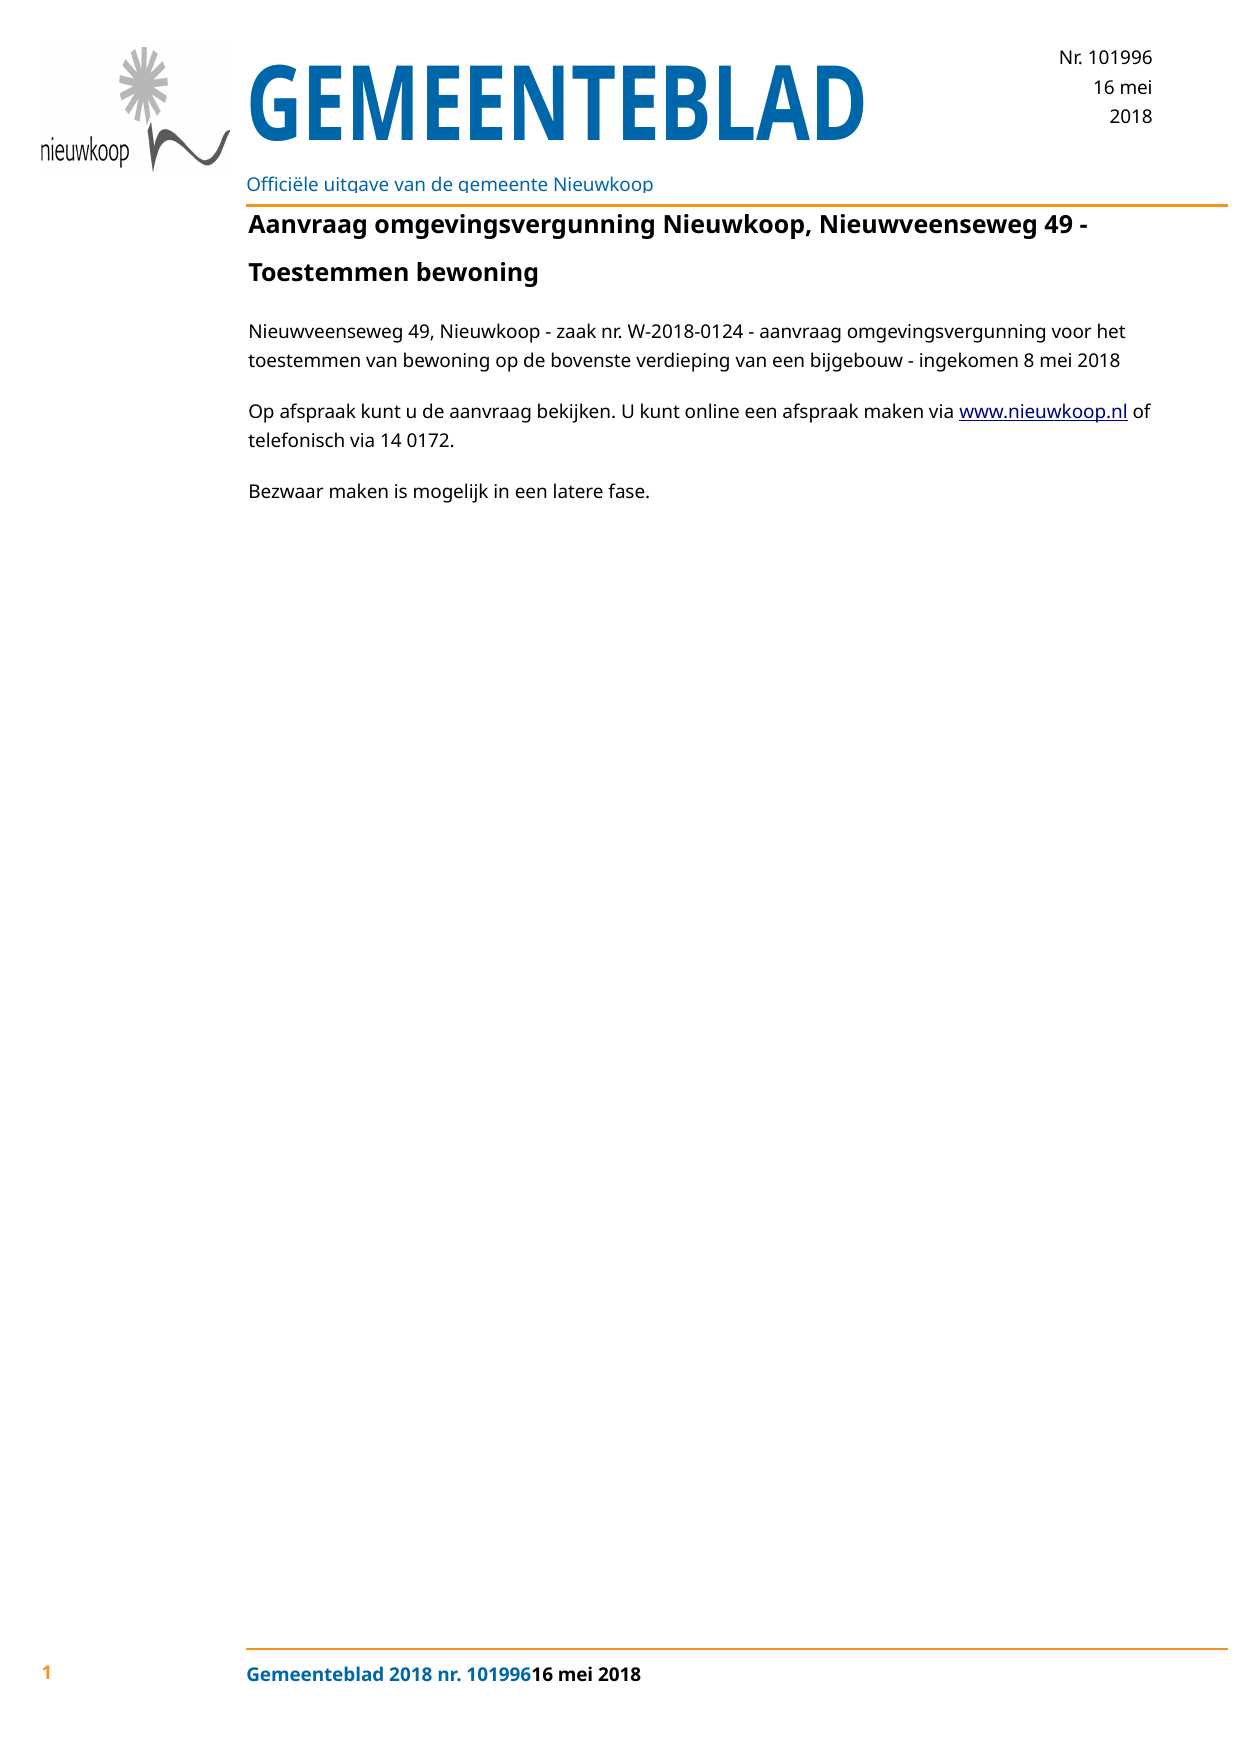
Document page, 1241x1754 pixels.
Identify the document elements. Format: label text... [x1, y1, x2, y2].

text Aanvraag omgevingsvergunning Nieuwkoop, Nieuwveenseweg 49 - Toestemmen bewoning [248, 207, 1152, 288]
text Nieuwveenseweg 49, Nieuwkoop - zaak nr. W-2018-0124 - aanvraag omgevingsvergunning voor het toestemmen van bewoning op de bovenste verdieping van een bijgebouw - ingekomen 8 mei 2018 [248, 318, 1152, 373]
text Op afspraak kunt u de aanvraag bekijken. U kunt online een afspraak maken via www.nieuwkoop.nl of telefonisch via 14 0172. [248, 398, 1152, 453]
text Bezwaar maken is mogelijk in een latere fase. [248, 478, 1152, 504]
picture [41, 47, 231, 172]
